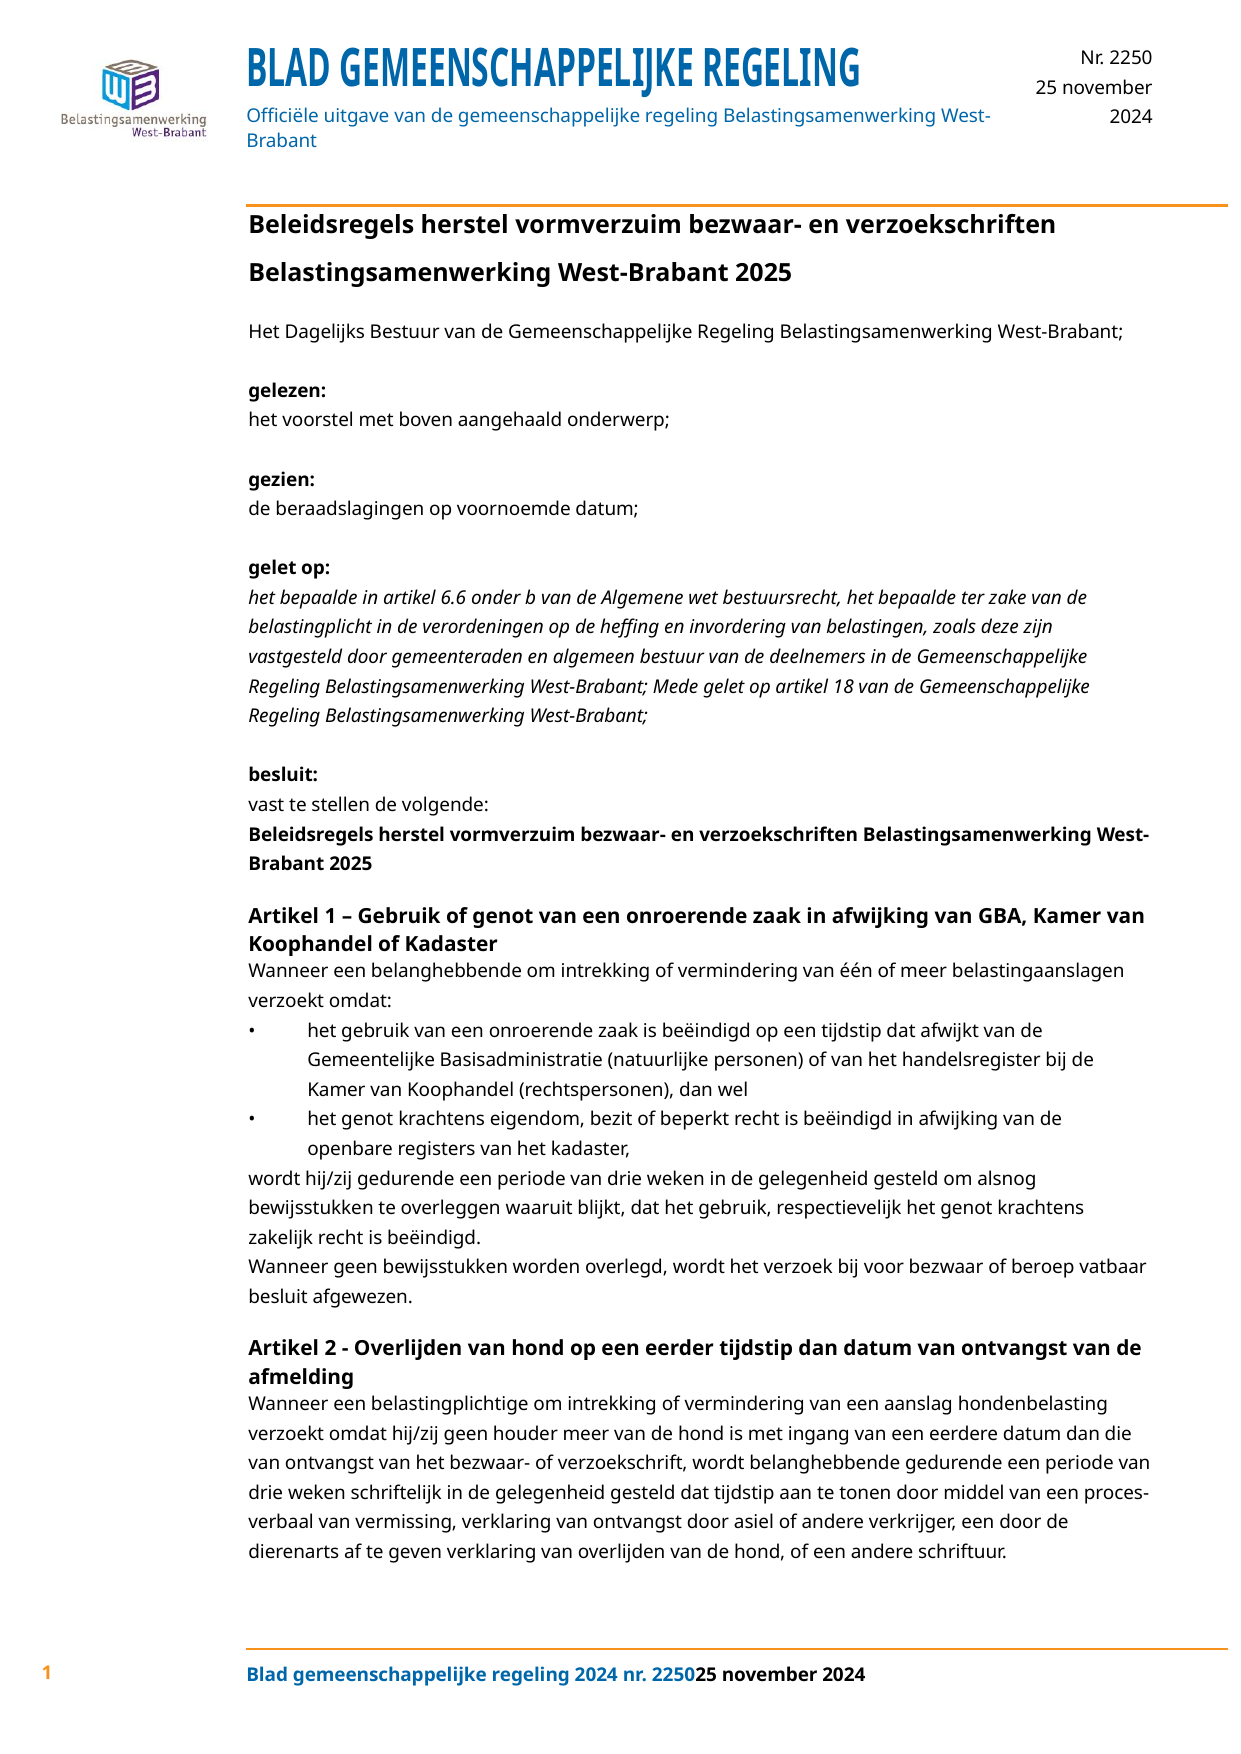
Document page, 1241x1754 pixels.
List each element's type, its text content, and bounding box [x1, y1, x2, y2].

text het voorstel met boven aangehaald onderwerp; [248, 407, 1152, 432]
text wordt hij/zij gedurende een periode van drie weken in de gelegenheid gesteld om alsnog bewijsstukken te overleggen waaruit blijkt, dat het gebruik, respectievelijk het genot krachtens zakelijk recht is beëindigd. [248, 1165, 1152, 1250]
text Wanneer een belanghebbende om intrekking of vermindering van één of meer belastingaanslagen verzoekt omdat: [248, 958, 1152, 1013]
text gelezen: [248, 377, 1152, 403]
list het gebruik van een onroerende zaak is beëindigd op een tijdstip dat afwijkt van de Gemeentelijke Basisadministratie (natuurlijke personen) of van het handelsregister bij de Kamer van Koophandel (rechtspersonen), dan wel [248, 1017, 1152, 1102]
text Artikel 1 – Gebruik of genot van een onroerende zaak in afwijking van GBA, Kamer van Koophandel of Kadaster [248, 901, 1152, 958]
text het bepaalde in artikel 6.6 onder b van de Algemene wet bestuursrecht, het bepaalde ter zake van de belastingplicht in de verordeningen op de heffing en invordering van belastingen, zoals deze zijn [248, 584, 1152, 639]
text Wanneer een belastingplichtige om intrekking of vermindering van een aanslag hondenbelasting verzoekt omdat hij/zij geen houder meer van de hond is met ingang van een eerdere datum dan die van ontvangst van het bezwaar- of verzoekschrift, wordt belanghebbende gedurende een periode van drie weken schriftelijk in de gelegenheid gesteld dat tijdstip aan te tonen door middel van een proces-verbaal van vermissing, verklaring van ontvangst door asiel of andere verkrijger, een door de dierenarts af te geven verklaring van overlijden van de hond, of een andere schriftuur. [248, 1390, 1152, 1564]
text Beleidsregels herstel vormverzuim bezwaar- en verzoekschriften Belastingsamenwerking West-Brabant 2025 [248, 207, 1152, 288]
picture [41, 47, 231, 172]
text besluit: [248, 762, 1152, 787]
text gezien: [248, 466, 1152, 492]
text Wanneer geen bewijsstukken worden overlegd, wordt het verzoek bij voor bezwaar of beroep vatbaar besluit afgewezen. [248, 1253, 1152, 1309]
list het genot krachtens eigendom, bezit of beperkt recht is beëindigd in afwijking van de openbare registers van het kadaster, [248, 1106, 1152, 1161]
text Het Dagelijks Bestuur van de Gemeenschappelijke Regeling Belastingsamenwerking West-Brabant; [248, 318, 1152, 344]
text de beraadslagingen op voornoemde datum; [248, 495, 1152, 521]
text vast te stellen de volgende: [248, 791, 1152, 817]
text vastgesteld door gemeenteraden en algemeen bestuur van de deelnemers in de Gemeenschappelijke Regeling Belastingsamenwerking West-Brabant; Mede gelet op artikel 18 van de Gemeenschappelijke Regeling Belastingsamenwerking West-Brabant; [248, 643, 1152, 728]
text Artikel 2 - Overlijden van hond op een eerder tijdstip dan datum van ontvangst van de afmelding [248, 1333, 1152, 1390]
text Beleidsregels herstel vormverzuim bezwaar- en verzoekschriften Belastingsamenwerking West-Brabant 2025 [248, 821, 1152, 876]
text gelet op: [248, 554, 1152, 580]
